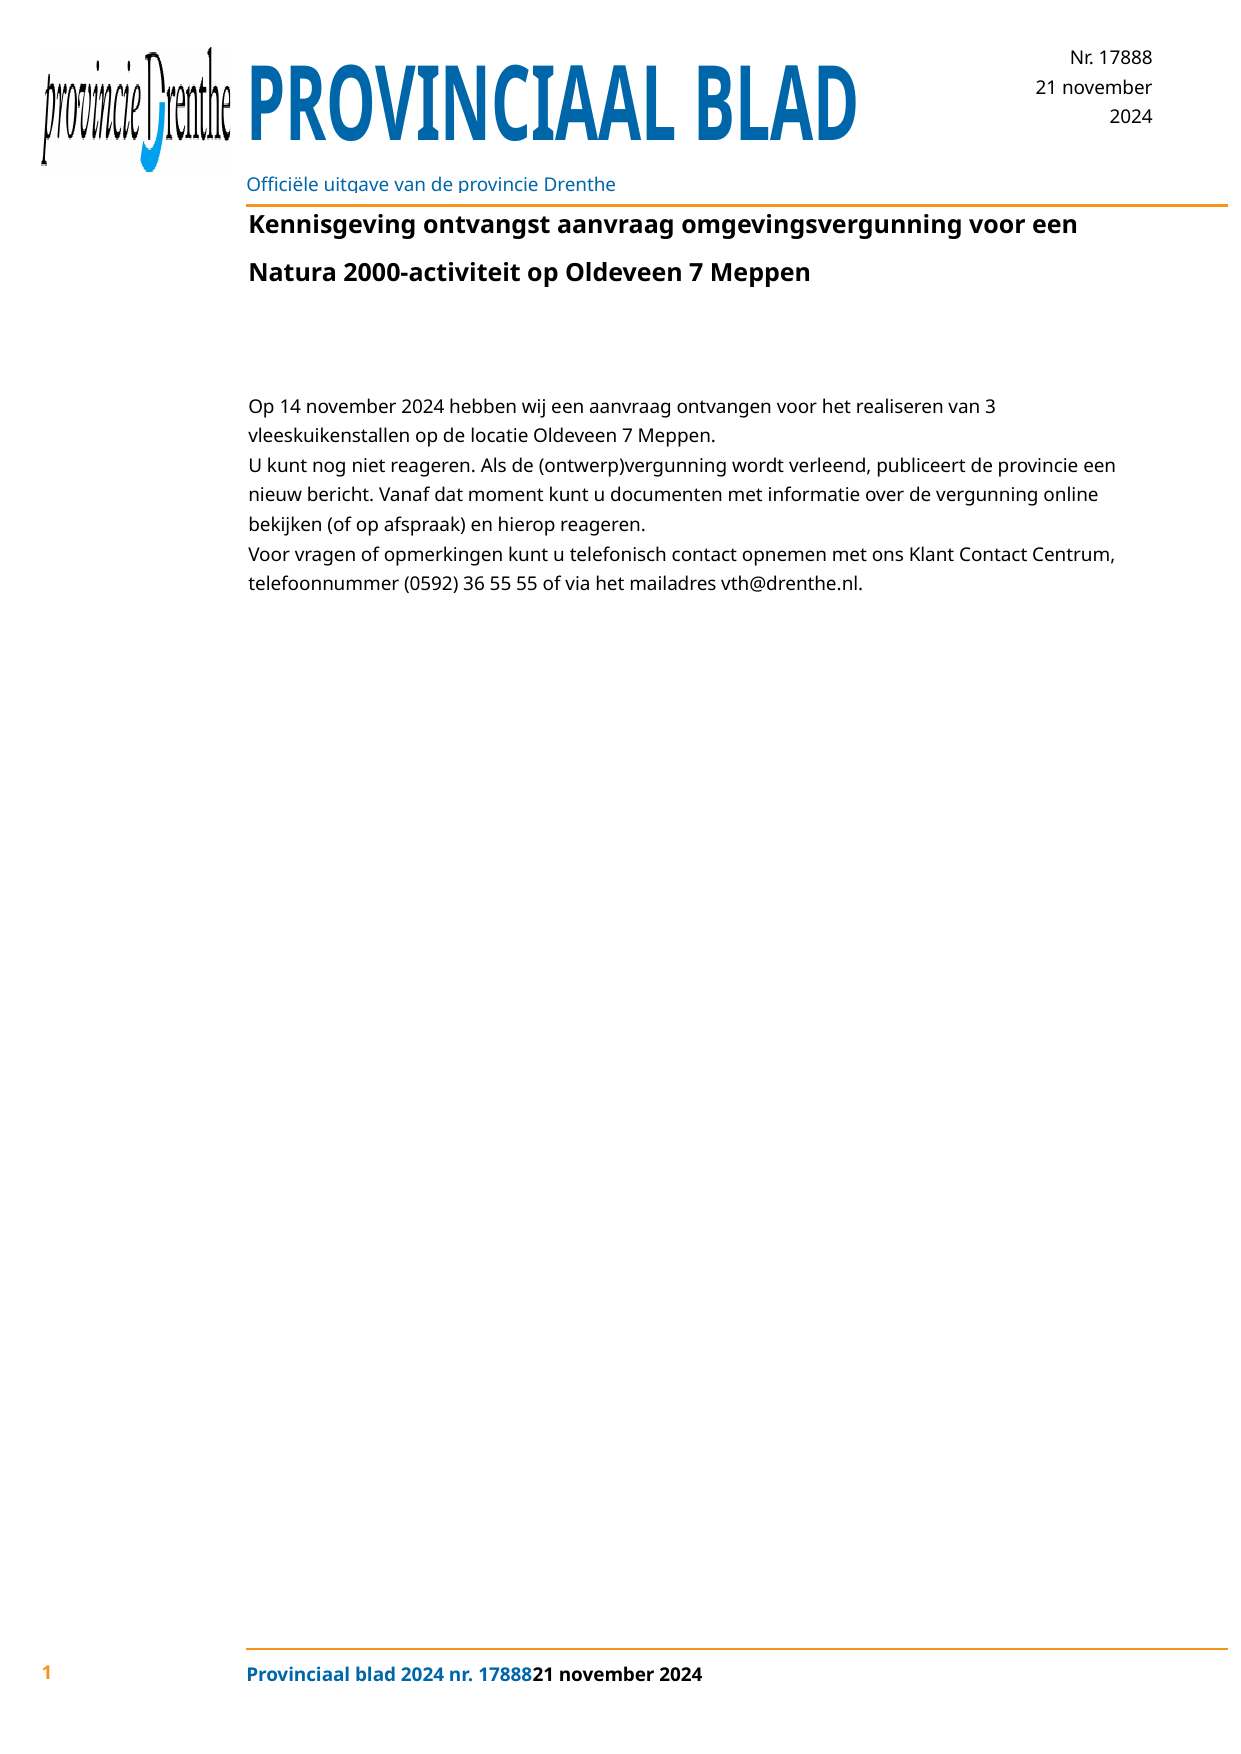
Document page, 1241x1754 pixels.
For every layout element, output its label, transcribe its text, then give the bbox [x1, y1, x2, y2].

picture [41, 47, 231, 172]
text Op 14 november 2024 hebben wij een aanvraag ontvangen voor het realiseren van 3 vleeskuikenstallen op de locatie Oldeveen 7 Meppen. [248, 393, 1152, 448]
text U kunt nog niet reageren. Als de (ontwerp)vergunning wordt verleend, publiceert de provincie een nieuw bericht. Vanaf dat moment kunt u documenten met informatie over de vergunning online bekijken (of op afspraak) en hierop reageren. [248, 452, 1152, 537]
text Voor vragen of opmerkingen kunt u telefonisch contact opnemen met ons Klant Contact Centrum, telefoonnummer (0592) 36 55 55 of via het mailadres vth@drenthe.nl. [248, 541, 1152, 596]
text Kennisgeving ontvangst aanvraag omgevingsvergunning voor een Natura 2000-activiteit op Oldeveen 7 Meppen [248, 207, 1152, 288]
